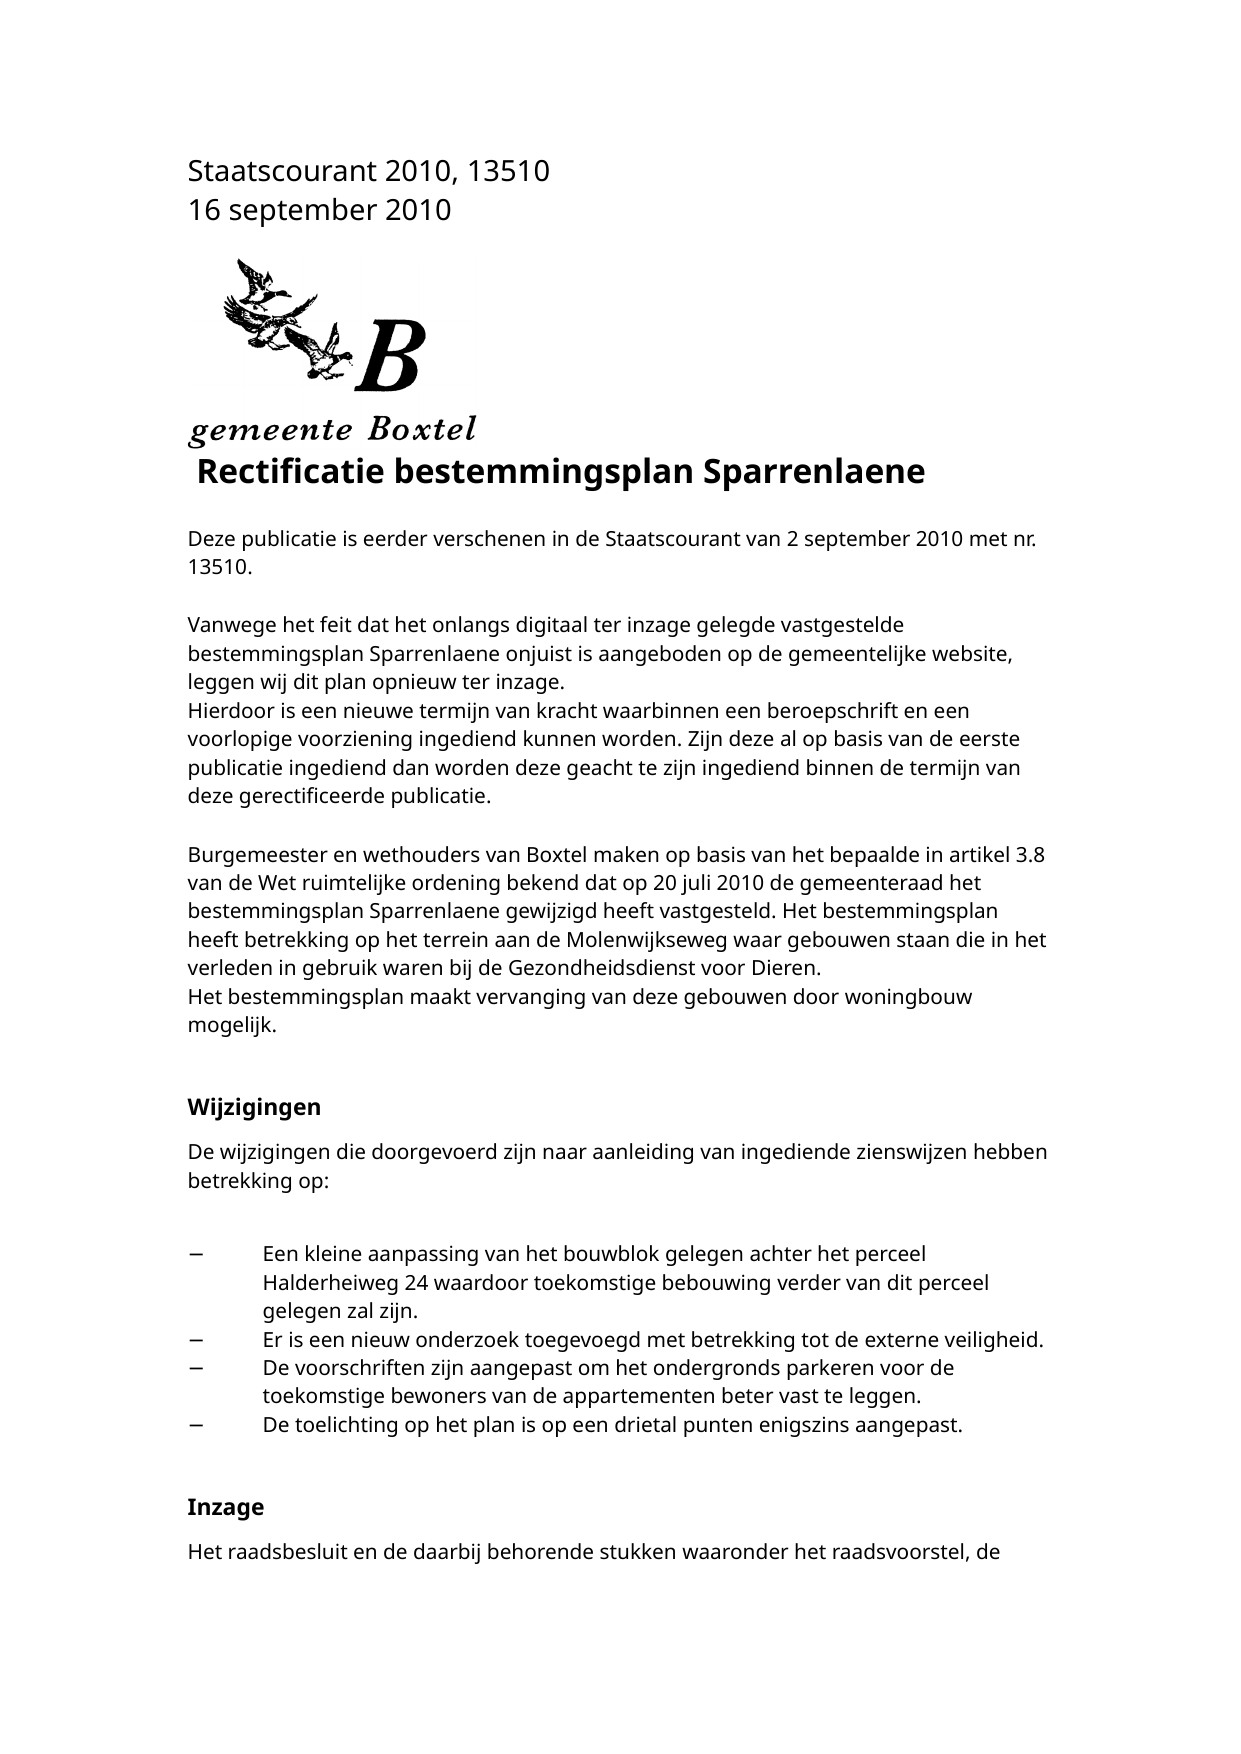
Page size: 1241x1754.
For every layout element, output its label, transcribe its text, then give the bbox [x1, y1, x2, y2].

text Het bestemmingsplan maakt vervanging van deze gebouwen door woningbouw mogelijk. [187, 982, 1053, 1039]
text Hierdoor is een nieuwe termijn van kracht waarbinnen een beroepschrift en een voorlopige voorziening ingediend kunnen worden. Zijn deze al op basis van de eerste publicatie ingediend dan worden deze geacht te zijn ingediend binnen de termijn van deze gerectificeerde publicatie. [187, 696, 1053, 810]
list Er is een nieuw onderzoek toegevoegd met betrekking tot de externe veiligheid. [187, 1325, 1053, 1353]
text 16 september 2010 [187, 190, 1053, 229]
subtitle Inzage [187, 1491, 1053, 1522]
text Vanwege het feit dat het onlangs digitaal ter inzage gelegde vastgestelde bestemmingsplan Sparrenlaene onjuist is aangeboden op de gemeentelijke website, leggen wij dit plan opnieuw ter inzage. [187, 611, 1053, 696]
list Een kleine aanpassing van het bouwblok gelegen achter het perceel Halderheiweg 24 waardoor toekomstige bebouwing verder van dit perceel gelegen zal zijn. [187, 1239, 1053, 1325]
text Het raadsbesluit en de daarbij behorende stukken waaronder het raadsvoorstel, de [187, 1537, 1053, 1566]
subtitle Wijzigingen [187, 1091, 1053, 1122]
text Burgemeester en wethouders van Boxtel maken op basis van het bepaalde in artikel 3.8 van de Wet ruimtelijke ordening bekend dat op 20 juli 2010 de gemeenteraad het bestemmingsplan Sparrenlaene gewijzigd heeft vastgesteld. Het bestemmingsplan heeft betrekking op het terrein aan de Molenwijkseweg waar gebouwen staan die in het verleden in gebruik waren bij de Gezondheidsdienst voor Dieren. [187, 840, 1053, 982]
text Staatscourant 2010, 13510 [187, 150, 1053, 190]
picture [187, 258, 477, 449]
subtitle Rectificatie bestemmingsplan Sparrenlaene [187, 271, 1053, 494]
list De voorschriften zijn aangepast om het ondergronds parkeren voor de toekomstige bewoners van de appartementen beter vast te leggen. [187, 1353, 1053, 1410]
list De toelichting op het plan is op een drietal punten enigszins aangepast. [187, 1410, 1053, 1438]
text De wijzigingen die doorgevoerd zijn naar aanleiding van ingediende zienswijzen hebben betrekking op: [187, 1137, 1053, 1194]
text Deze publicatie is eerder verschenen in de Staatscourant van 2 september 2010 met nr. 13510. [187, 524, 1053, 581]
